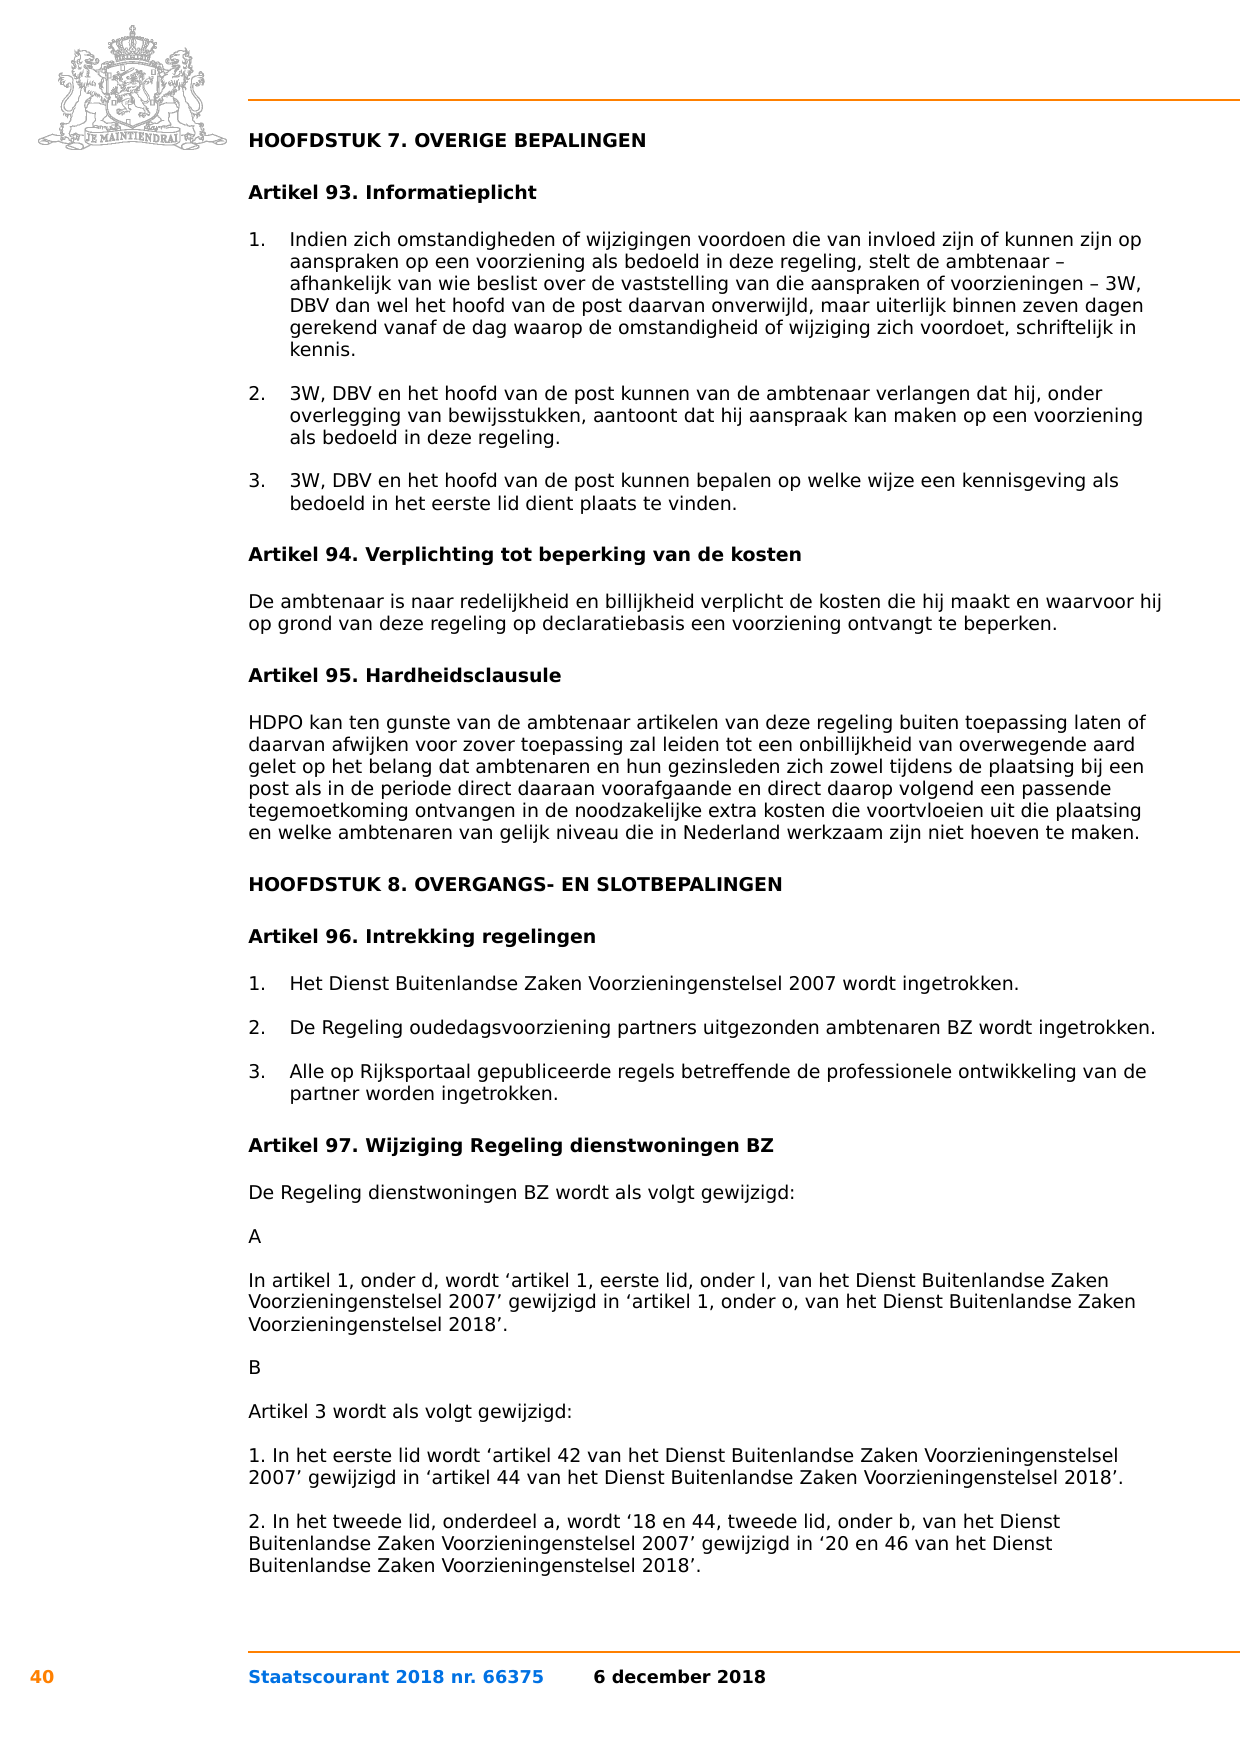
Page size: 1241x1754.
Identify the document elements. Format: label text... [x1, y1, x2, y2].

text A [248, 1226, 1163, 1248]
subtitle Artikel 95. Hardheidsclausule [248, 665, 1163, 687]
subtitle Artikel 97. Wijziging Regeling dienstwoningen BZ [248, 1135, 1163, 1157]
text In artikel 1, onder d, wordt ‘artikel 1, eerste lid, onder l, van het Dienst Buitenlandse Zaken Voorzieningenstelsel 2007’ gewijzigd in ‘artikel 1, onder o, van het Dienst Buitenlandse Zaken Voorzieningenstelsel 2018’. [248, 1269, 1163, 1335]
text 1. Het Dienst Buitenlandse Zaken Voorzieningenstelsel 2007 wordt ingetrokken. [248, 973, 1163, 995]
subtitle Artikel 94. Verplichting tot beperking van de kosten [248, 544, 1163, 566]
subtitle Artikel 93. Informatieplicht [248, 182, 1163, 204]
subtitle HOOFDSTUK 8. OVERGANGS- EN SLOTBEPALINGEN [248, 874, 1163, 896]
text HDPO kan ten gunste van de ambtenaar artikelen van deze regeling buiten toepassing laten of daarvan afwijken voor zover toepassing zal leiden tot een onbillijkheid van overwegende aard gelet op het belang dat ambtenaren en hun gezinsleden zich zowel tijdens de plaatsing bij een post als in de periode direct daaraan voorafgaande en direct daarop volgend een passende tegemoetkoming ontvangen in de noodzakelijke extra kosten die voortvloeien uit die plaatsing en welke ambtenaren van gelijk niveau die in Nederland werkzaam zijn niet hoeven te maken. [248, 712, 1163, 844]
text 3. Alle op Rijksportaal gepubliceerde regels betreffende de professionele ontwikkeling van de partner worden ingetrokken. [248, 1061, 1163, 1105]
text 1. Indien zich omstandigheden of wijzigingen voordoen die van invloed zijn of kunnen zijn op aanspraken op een voorziening als bedoeld in deze regeling, stelt de ambtenaar – afhankelijk van wie beslist over de vaststelling van die aanspraken of voorzieningen – 3W, DBV dan wel het hoofd van de post daarvan onverwijld, maar uiterlijk binnen zeven dagen gerekend vanaf de dag waarop de omstandigheid of wijziging zich voordoet, schriftelijk in kennis. [248, 229, 1163, 361]
text B [248, 1357, 1163, 1379]
text 2. De Regeling oudedagsvoorziening partners uitgezonden ambtenaren BZ wordt ingetrokken. [248, 1017, 1163, 1039]
text De Regeling dienstwoningen BZ wordt als volgt gewijzigd: [248, 1182, 1163, 1204]
text 1. In het eerste lid wordt ‘artikel 42 van het Dienst Buitenlandse Zaken Voorzieningenstelsel 2007’ gewijzigd in ‘artikel 44 van het Dienst Buitenlandse Zaken Voorzieningenstelsel 2018’. [248, 1445, 1163, 1489]
subtitle Artikel 96. Intrekking regelingen [248, 926, 1163, 948]
text De ambtenaar is naar redelijkheid en billijkheid verplicht de kosten die hij maakt en waarvoor hij op grond van deze regeling op declaratiebasis een voorziening ontvangt te beperken. [248, 591, 1163, 635]
text 2. 3W, DBV en het hoofd van de post kunnen van de ambtenaar verlangen dat hij, onder overlegging van bewijsstukken, aantoont dat hij aanspraak kan maken op een voorziening als bedoeld in deze regeling. [248, 383, 1163, 448]
subtitle HOOFDSTUK 7. OVERIGE BEPALINGEN [248, 130, 1163, 152]
text 3. 3W, DBV en het hoofd van de post kunnen bepalen op welke wijze een kennisgeving als bedoeld in het eerste lid dient plaats te vinden. [248, 470, 1163, 514]
picture [38, 25, 227, 150]
text 2. In het tweede lid, onderdeel a, wordt ‘18 en 44, tweede lid, onder b, van het Dienst Buitenlandse Zaken Voorzieningenstelsel 2007’ gewijzigd in ‘20 en 46 van het Dienst Buitenlandse Zaken Voorzieningenstelsel 2018’. [248, 1511, 1163, 1577]
text Artikel 3 wordt als volgt gewijzigd: [248, 1401, 1163, 1423]
